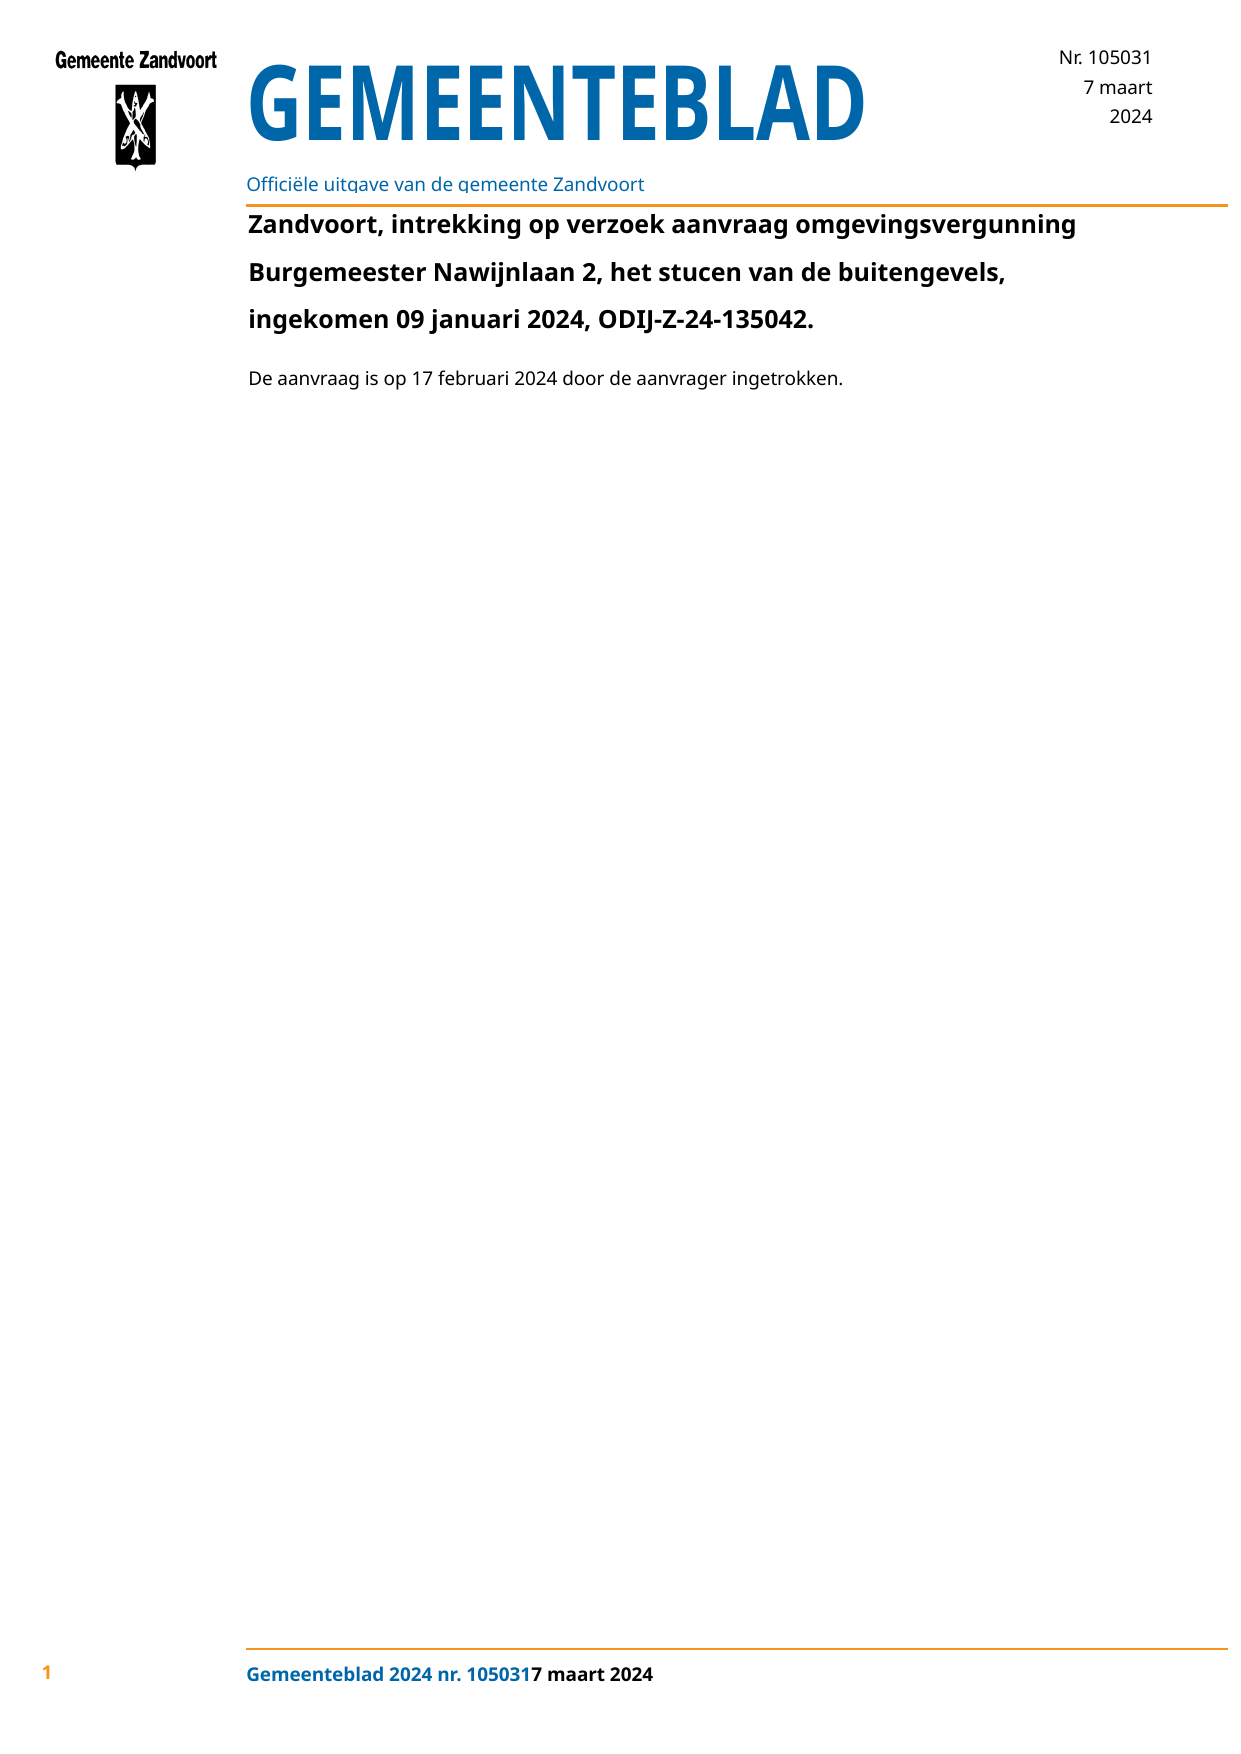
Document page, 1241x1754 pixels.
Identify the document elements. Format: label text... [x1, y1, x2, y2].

text De aanvraag is op 17 februari 2024 door de aanvrager ingetrokken. [248, 366, 1152, 391]
text Zandvoort, intrekking op verzoek aanvraag omgevingsvergunning Burgemeester Nawijnlaan 2, het stucen van de buitengevels, ingekomen 09 januari 2024, ODIJ-Z-24-135042. [248, 207, 1152, 336]
picture [41, 47, 231, 172]
